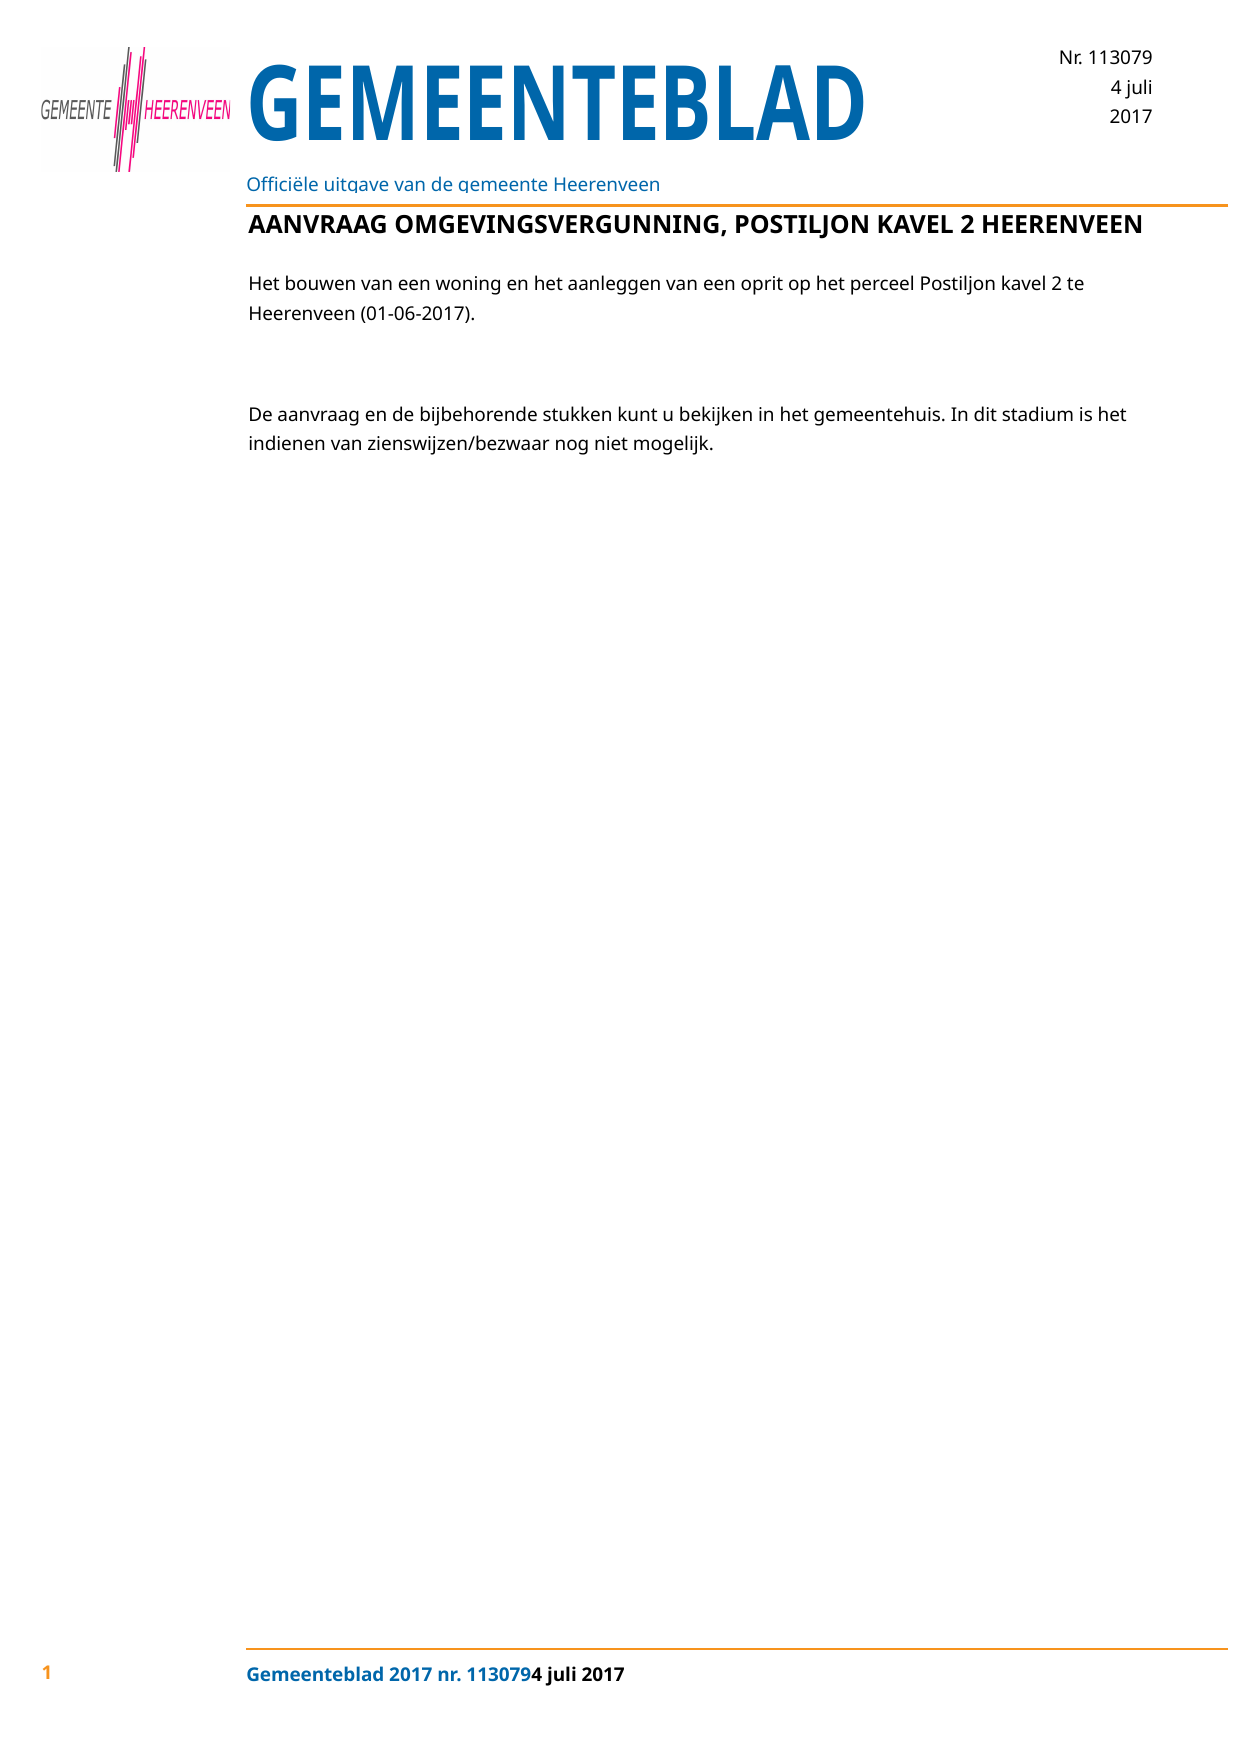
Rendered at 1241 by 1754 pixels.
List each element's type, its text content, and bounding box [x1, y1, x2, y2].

text AANVRAAG OMGEVINGSVERGUNNING, POSTILJON KAVEL 2 HEERENVEEN [248, 207, 1152, 241]
text De aanvraag en de bijbehorende stukken kunt u bekijken in het gemeentehuis. In dit stadium is het indienen van zienswijzen/bezwaar nog niet mogelijk. [248, 401, 1152, 456]
text Het bouwen van een woning en het aanleggen van een oprit op het perceel Postiljon kavel 2 te Heerenveen (01-06-2017). [248, 270, 1152, 326]
picture [41, 47, 231, 172]
